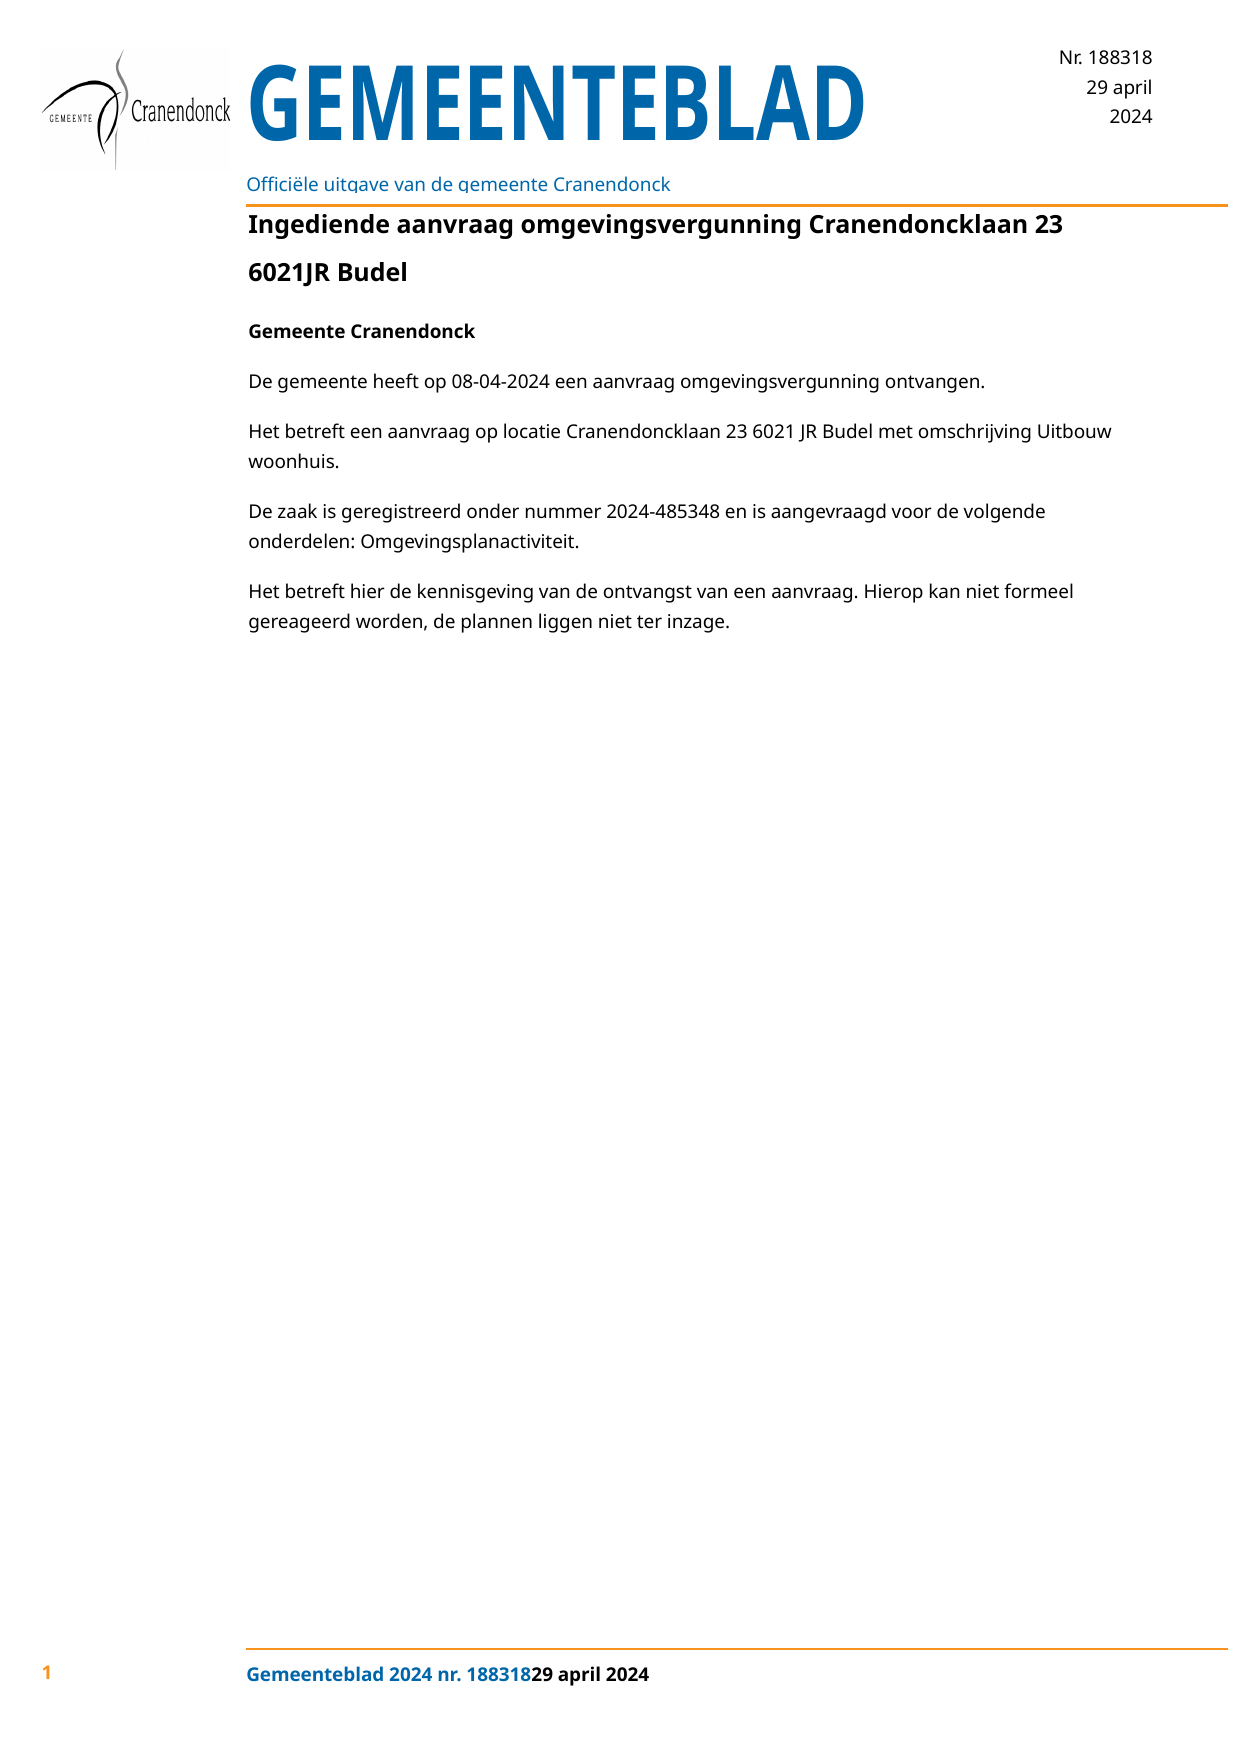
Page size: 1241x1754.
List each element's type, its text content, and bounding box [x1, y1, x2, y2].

text De zaak is geregistreerd onder nummer 2024-485348 en is aangevraagd voor de volgende onderdelen: Omgevingsplanactiviteit. [248, 499, 1152, 554]
text Het betreft hier de kennisgeving van de ontvangst van een aanvraag. Hierop kan niet formeel gereageerd worden, de plannen liggen niet ter inzage. [248, 579, 1152, 634]
text Het betreft een aanvraag op locatie Cranendoncklaan 23 6021 JR Budel met omschrijving Uitbouw woonhuis. [248, 419, 1152, 474]
text Ingediende aanvraag omgevingsvergunning Cranendoncklaan 23 6021JR Budel [248, 207, 1152, 288]
text Gemeente Cranendonck [248, 318, 1152, 344]
picture [41, 47, 231, 172]
text De gemeente heeft op 08-04-2024 een aanvraag omgevingsvergunning ontvangen. [248, 368, 1152, 394]
